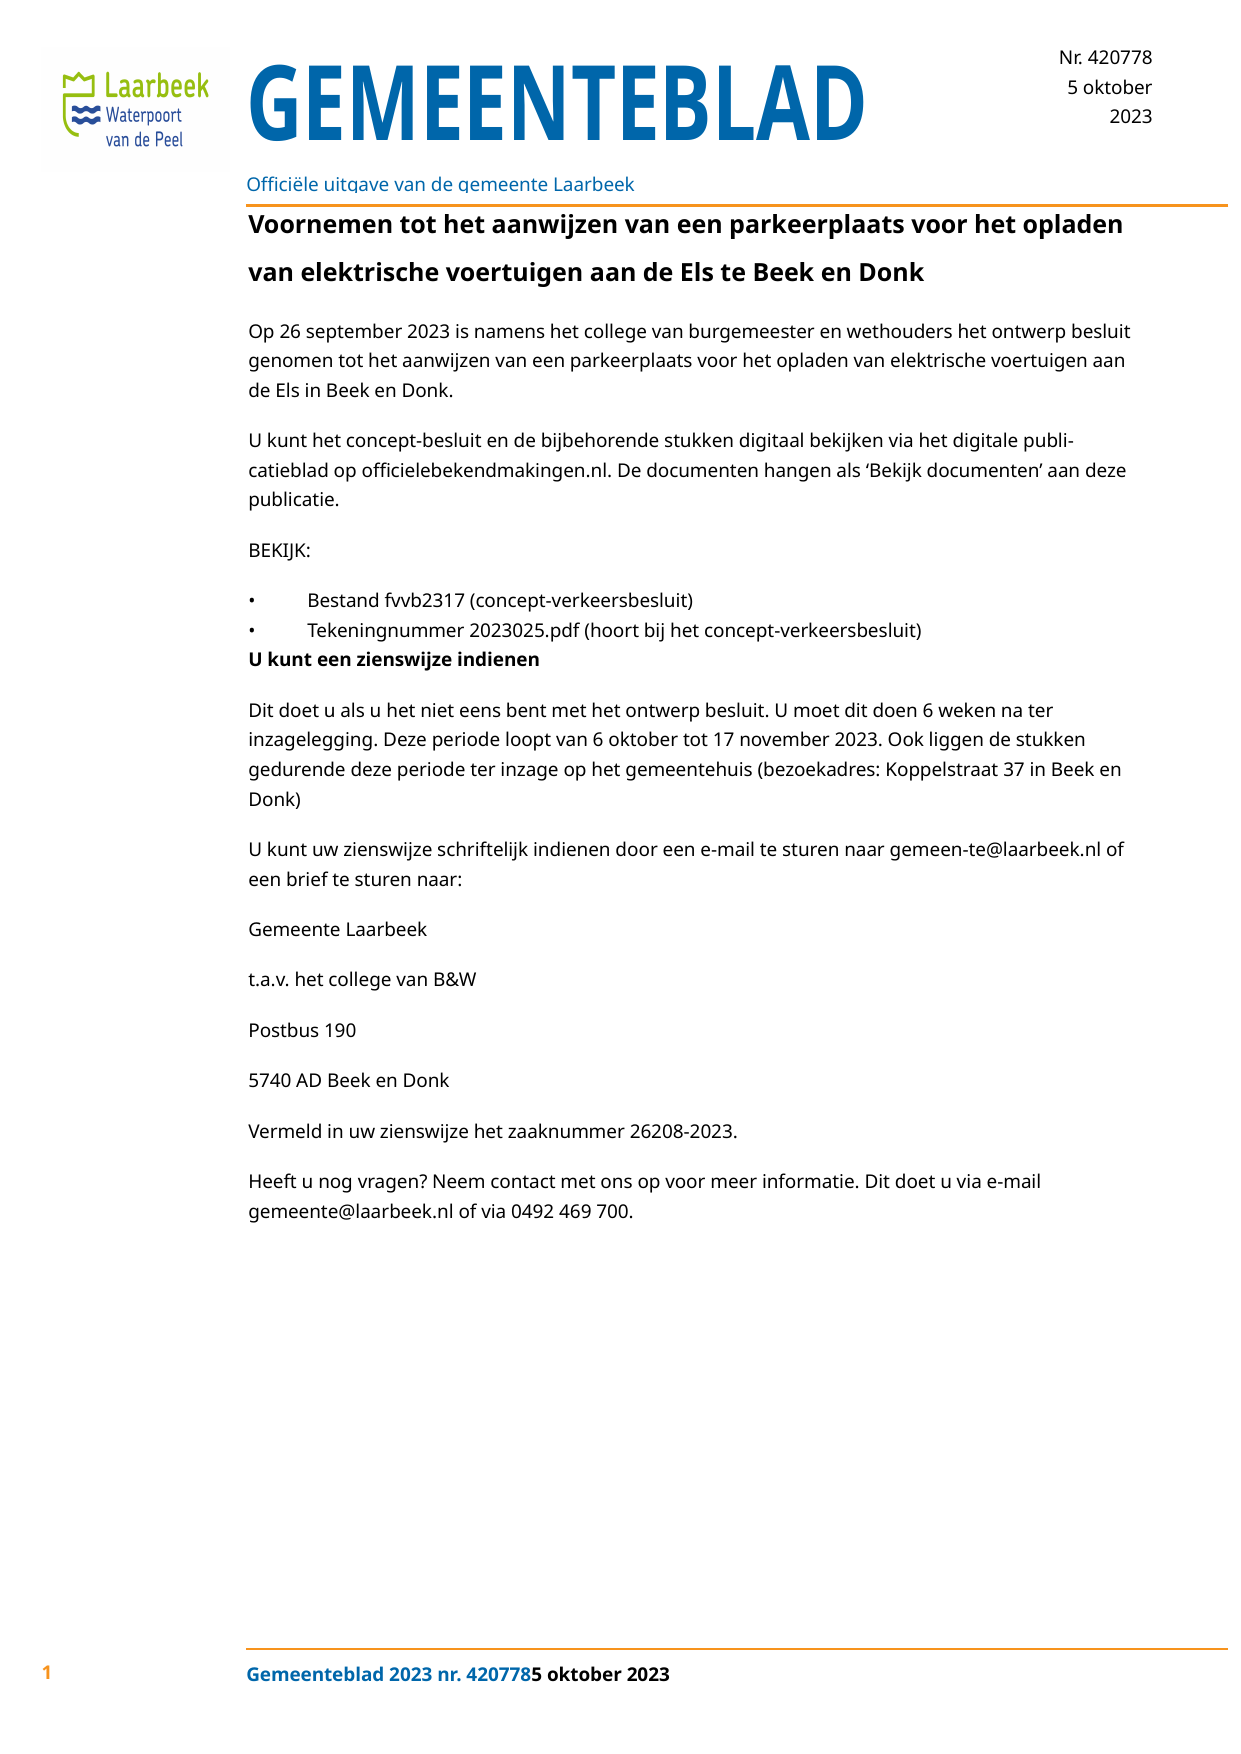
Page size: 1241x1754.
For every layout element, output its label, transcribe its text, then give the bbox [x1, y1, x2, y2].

text Gemeente Laarbeek [248, 916, 1152, 942]
picture [41, 47, 231, 172]
text U kunt het concept-besluit en de bijbehorende stukken digitaal bekijken via het digitale publi-catieblad op officielebekendmakingen.nl. De documenten hangen als ‘Bekijk documenten’ aan deze publicatie. [248, 427, 1152, 512]
text BEKIJK: [248, 537, 1152, 563]
text t.a.v. het college van B&W [248, 967, 1152, 992]
text Voornemen tot het aanwijzen van een parkeerplaats voor het opladen van elektrische voertuigen aan de Els te Beek en Donk [248, 207, 1152, 288]
text U kunt uw zienswijze schriftelijk indienen door een e-mail te sturen naar gemeen-te@laarbeek.nl of een brief te sturen naar: [248, 836, 1152, 892]
text U kunt een zienswijze indienen [248, 647, 1152, 672]
text Op 26 september 2023 is namens het college van burgemeester en wethouders het ontwerp besluit genomen tot het aanwijzen van een parkeerplaats voor het opladen van elektrische voertuigen aan de Els in Beek en Donk. [248, 318, 1152, 403]
text Postbus 190 [248, 1017, 1152, 1043]
text Dit doet u als u het niet eens bent met het ontwerp besluit. U moet dit doen 6 weken na ter inzagelegging. Deze periode loopt van 6 oktober tot 17 november 2023. Ook liggen de stukken gedurende deze periode ter inzage op het gemeentehuis (bezoekadres: Koppelstraat 37 in Beek en Donk) [248, 697, 1152, 812]
text 5740 AD Beek en Donk [248, 1067, 1152, 1093]
text Heeft u nog vragen? Neem contact met ons op voor meer informatie. Dit doet u via e-mail gemeente@laarbeek.nl of via 0492 469 700. [248, 1168, 1152, 1224]
list Tekeningnummer 2023025.pdf (hoort bij het concept-verkeersbesluit) [248, 617, 1152, 643]
list Bestand fvvb2317 (concept-verkeersbesluit) [248, 587, 1152, 613]
text Vermeld in uw zienswijze het zaaknummer 26208-2023. [248, 1118, 1152, 1144]
